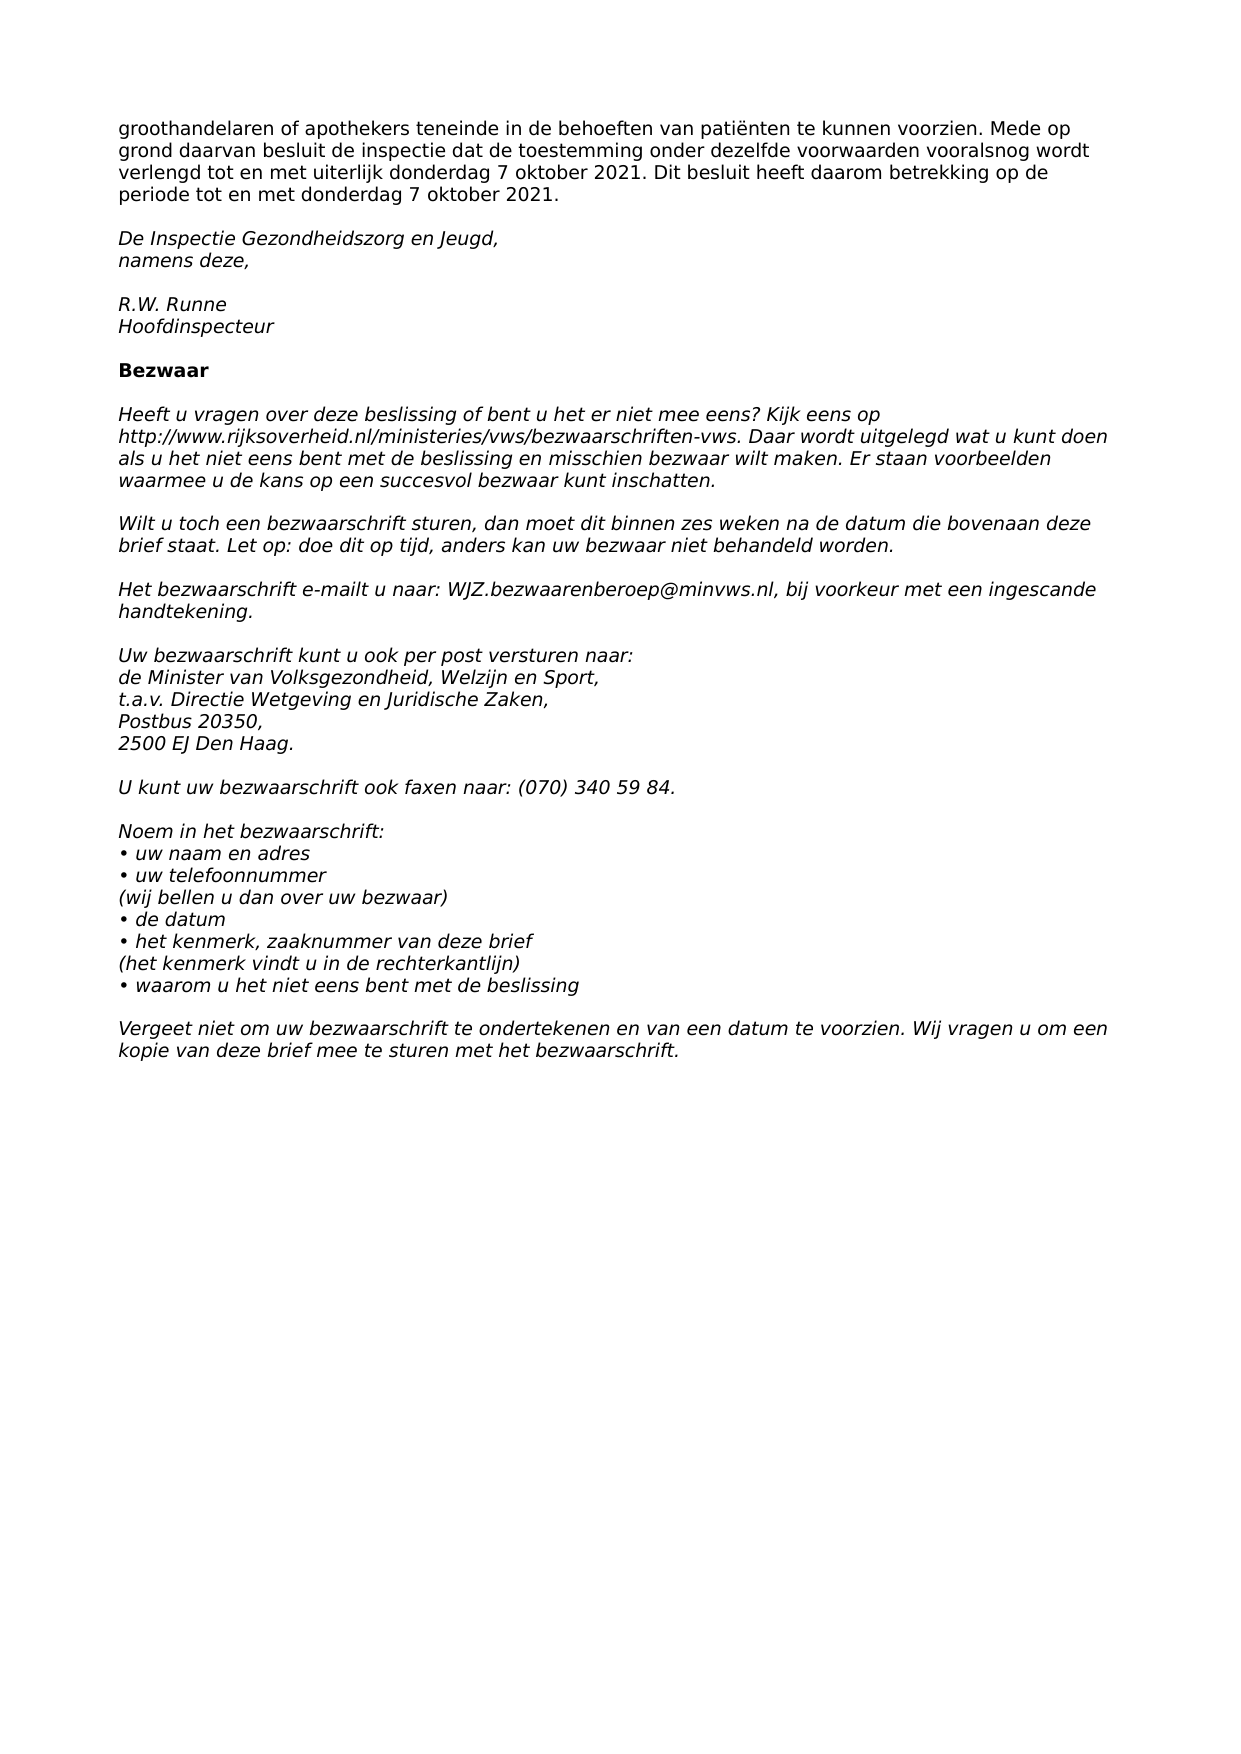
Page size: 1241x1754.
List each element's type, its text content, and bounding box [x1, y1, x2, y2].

text De Inspectie Gezondheidszorg en Jeugd, namens deze, R.W. Runne Hoofdinspecteur [118, 228, 1122, 338]
text Het bezwaarschrift e-mailt u naar: WJZ.bezwaarenberoep@minvws.nl, bij voorkeur met een ingescande handtekening. [118, 579, 1122, 623]
text groothandelaren of apothekers teneinde in de behoeften van patiënten te kunnen voorzien. Mede op grond daarvan besluit de inspectie dat de toestemming onder dezelfde voorwaarden vooralsnog wordt verlengd tot en met uiterlijk donderdag 7 oktober 2021. Dit besluit heeft daarom betrekking op de periode tot en met donderdag 7 oktober 2021. [118, 118, 1122, 206]
text Postbus 20350, [118, 711, 1122, 733]
text Bezwaar [118, 360, 1122, 382]
text U kunt uw bezwaarschrift ook faxen naar: (070) 340 59 84. [118, 777, 1122, 799]
text Heeft u vragen over deze beslissing of bent u het er niet mee eens? Kijk eens op http://www.rijksoverheid.nl/ministeries/vws/bezwaarschriften-vws. Daar wordt uitgelegd wat u kunt doen als u het niet eens bent met de beslissing en misschien bezwaar wilt maken. Er staan voorbeelden waarmee u de kans op een succesvol bezwaar kunt inschatten. [118, 403, 1122, 491]
text Vergeet niet om uw bezwaarschrift te ondertekenen en van een datum te voorzien. Wij vragen u om een kopie van deze brief mee te sturen met het bezwaarschrift. [118, 1018, 1122, 1062]
text (het kenmerk vindt u in de rechterkantlijn) [118, 952, 1122, 974]
text 2500 EJ Den Haag. [118, 733, 1122, 755]
text (wij bellen u dan over uw bezwaar) [118, 887, 1122, 908]
text Uw bezwaarschrift kunt u ook per post versturen naar: [118, 645, 1122, 667]
text de Minister van Volksgezondheid, Welzijn en Sport, [118, 667, 1122, 689]
text • uw telefoonnummer [118, 864, 1122, 887]
text • het kenmerk, zaaknummer van deze brief [118, 931, 1122, 952]
text t.a.v. Directie Wetgeving en Juridische Zaken, [118, 689, 1122, 711]
text • uw naam en adres [118, 843, 1122, 864]
text • waarom u het niet eens bent met de beslissing [118, 974, 1122, 996]
text Noem in het bezwaarschrift: [118, 821, 1122, 843]
text • de datum [118, 908, 1122, 931]
text Wilt u toch een bezwaarschrift sturen, dan moet dit binnen zes weken na de datum die bovenaan deze brief staat. Let op: doe dit op tijd, anders kan uw bezwaar niet behandeld worden. [118, 513, 1122, 557]
